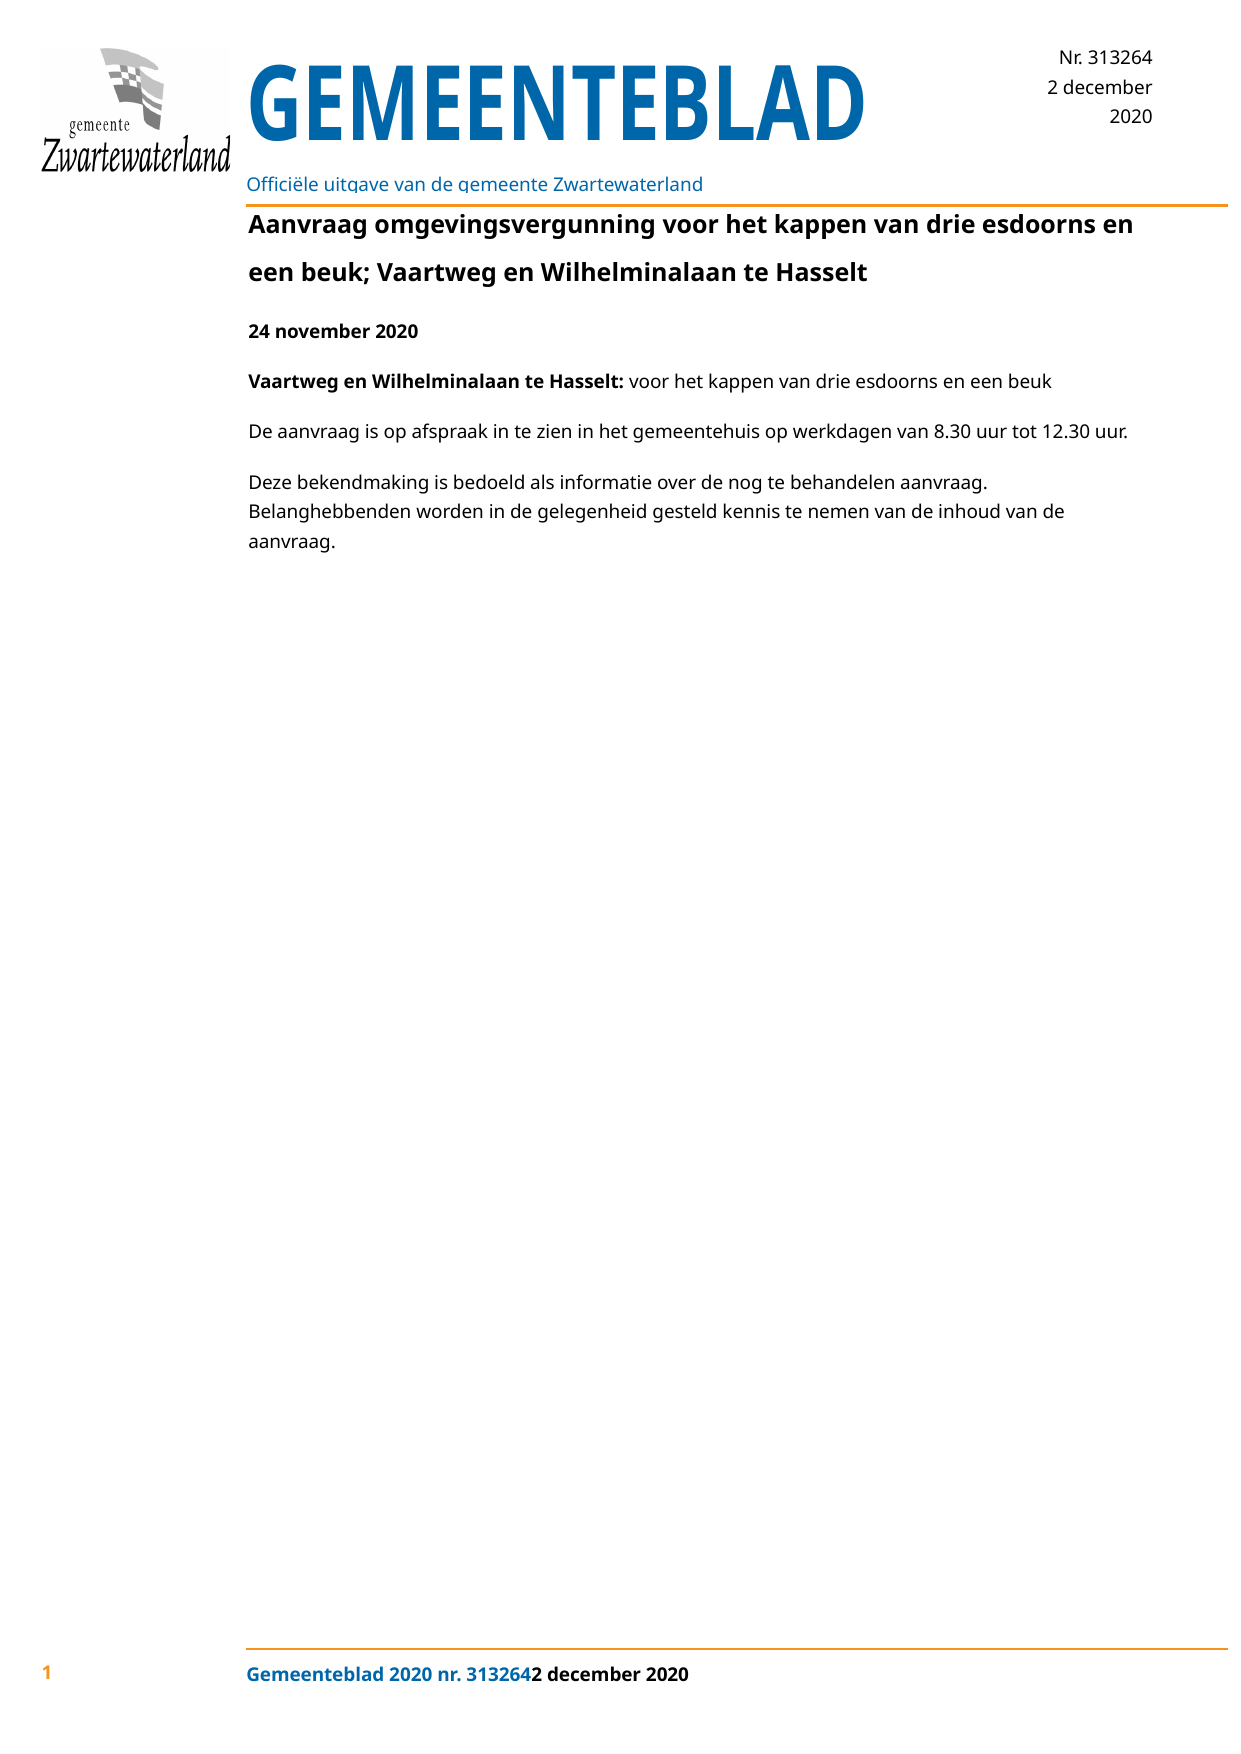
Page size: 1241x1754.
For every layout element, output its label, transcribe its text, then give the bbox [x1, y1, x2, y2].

text Deze bekendmaking is bedoeld als informatie over de nog te behandelen aanvraag. Belanghebbenden worden in de gelegenheid gesteld kennis te nemen van de inhoud van de aanvraag. [248, 469, 1152, 554]
text Aanvraag omgevingsvergunning voor het kappen van drie esdoorns en een beuk; Vaartweg en Wilhelminalaan te Hasselt [248, 207, 1152, 288]
text Vaartweg en Wilhelminalaan te Hasselt: voor het kappen van drie esdoorns en een beuk [248, 368, 1152, 394]
text De aanvraag is op afspraak in te zien in het gemeentehuis op werkdagen van 8.30 uur tot 12.30 uur. [248, 419, 1152, 444]
picture [41, 47, 231, 172]
text 24 november 2020 [248, 318, 1152, 344]
